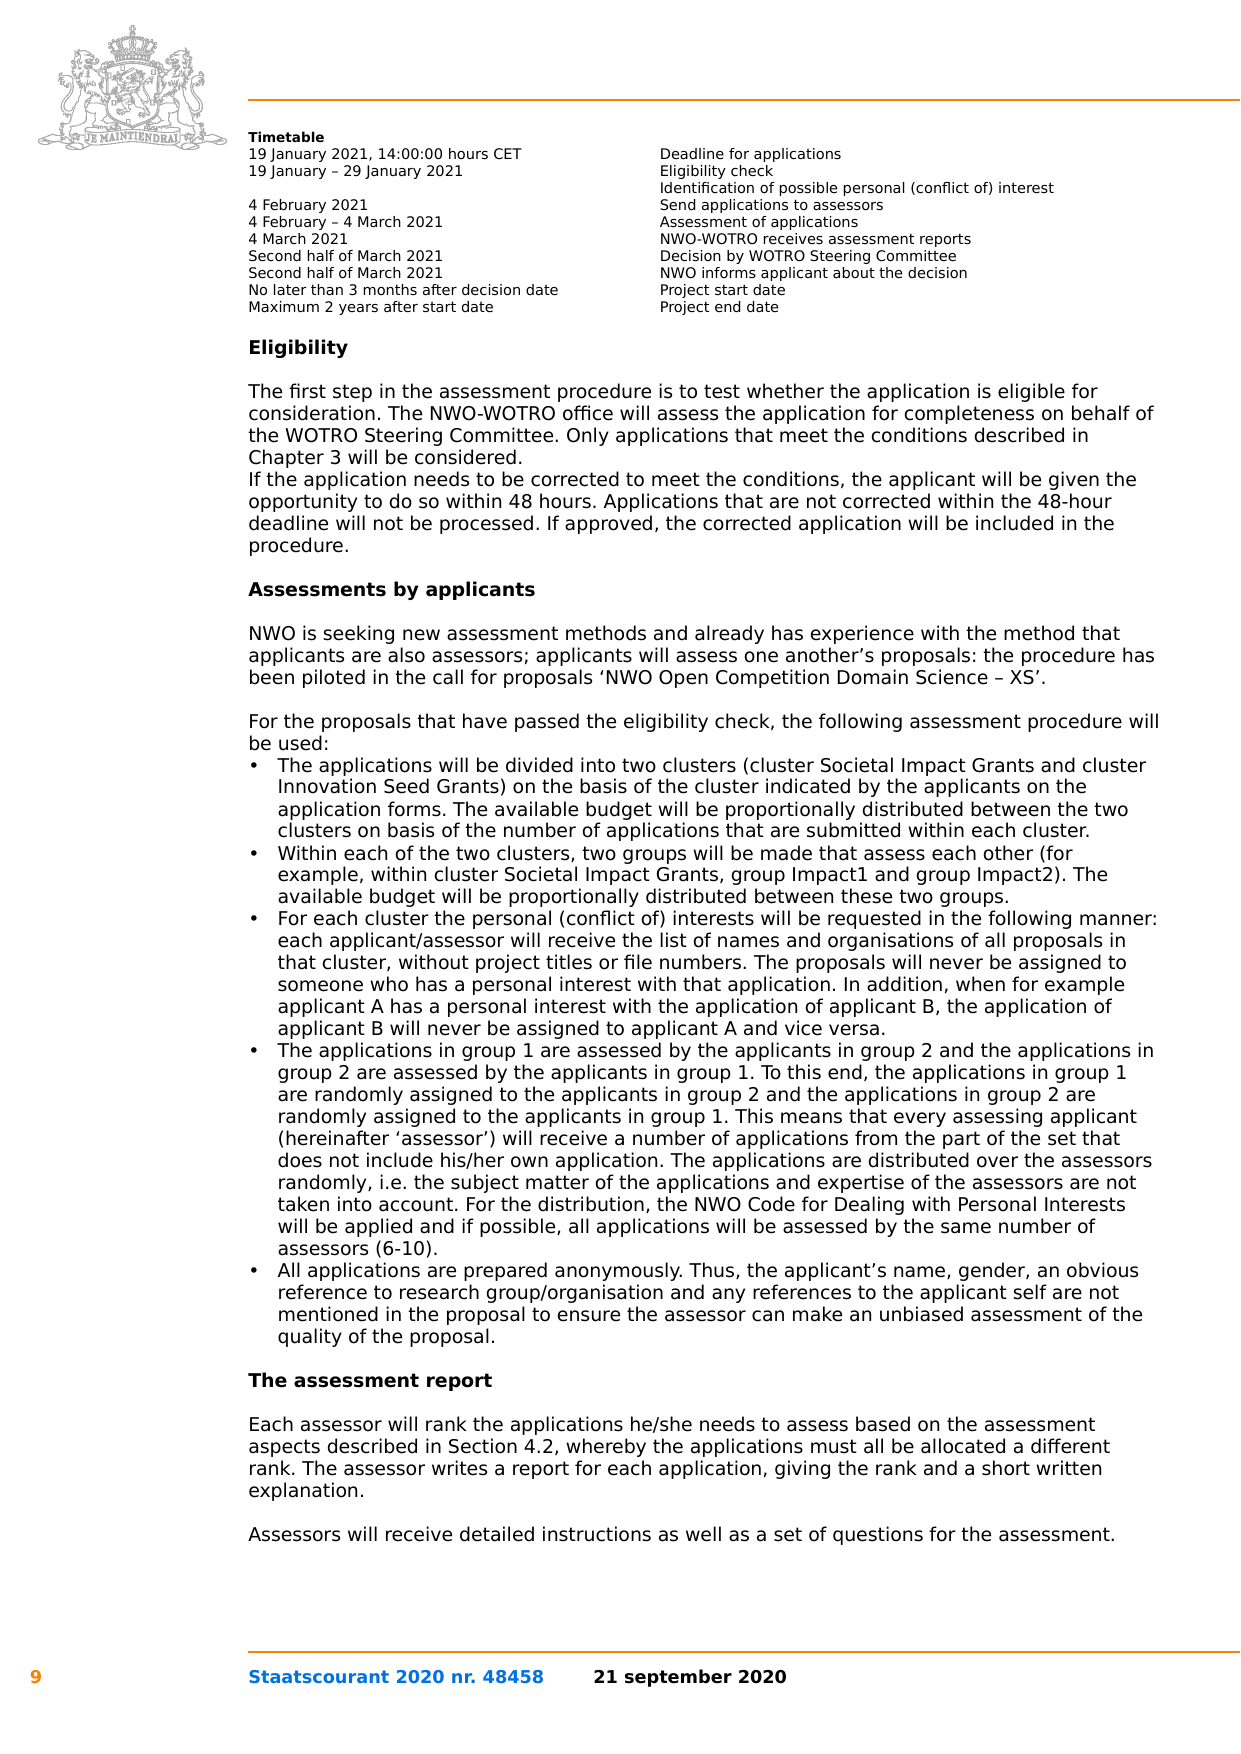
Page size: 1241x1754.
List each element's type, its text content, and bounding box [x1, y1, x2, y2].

table_cell Eligibility check Identification of possible personal (conflict of) interest [654, 163, 1163, 197]
subtitle The assessment report [248, 1370, 1163, 1392]
table_header Timetable [248, 130, 1163, 146]
text • The applications will be divided into two clusters (cluster Societal Impact Grants and cluster Innovation Seed Grants) on the basis of the cluster indicated by the applicants on the application forms. The available budget will be proportionally distributed between the two clusters on basis of the number of applications that are submitted within each cluster. [248, 754, 1163, 842]
table_cell 19 January – 29 January 2021 [248, 163, 653, 197]
picture [38, 25, 227, 150]
table_cell Deadline for applications [654, 146, 1163, 163]
text • The applications in group 1 are assessed by the applicants in group 2 and the applications in group 2 are assessed by the applicants in group 1. To this end, the applications in group 1 are randomly assigned to the applicants in group 2 and the applications in group 2 are randomly assigned to the applicants in group 1. This means that every assessing applicant (hereinafter ‘assessor’) will receive a number of applications from the part of the set that does not include his/her own application. The applications are distributed over the assessors randomly, i.e. the subject matter of the applications and expertise of the assessors are not taken into account. For the distribution, the NWO Code for Dealing with Personal Interests will be applied and if possible, all applications will be assessed by the same number of assessors (6-10). [248, 1040, 1163, 1260]
text For the proposals that have passed the eligibility check, the following assessment procedure will be used: [248, 711, 1163, 754]
table_cell Second half of March 2021 [248, 265, 653, 281]
table_cell NWO-WOTRO receives assessment reports [654, 231, 1163, 247]
table_cell Decision by WOTRO Steering Committee [654, 248, 1163, 264]
table_cell 19 January 2021, 14:00:00 hours CET [248, 146, 653, 163]
table_cell 4 March 2021 [248, 231, 653, 247]
table_cell NWO informs applicant about the decision [654, 265, 1163, 281]
table_cell Maximum 2 years after start date [248, 299, 653, 315]
text If the application needs to be corrected to meet the conditions, the applicant will be given the opportunity to do so within 48 hours. Applications that are not corrected within the 48-hour deadline will not be processed. If approved, the corrected application will be included in the procedure. [248, 469, 1163, 557]
text The first step in the assessment procedure is to test whether the application is eligible for consideration. The NWO-WOTRO office will assess the application for completeness on behalf of the WOTRO Steering Committee. Only applications that meet the conditions described in Chapter 3 will be considered. [248, 381, 1163, 469]
table_cell Send applications to assessors [654, 197, 1163, 213]
text • For each cluster the personal (conflict of) interests will be requested in the following manner: each applicant/assessor will receive the list of names and organisations of all proposals in that cluster, without project titles or file numbers. The proposals will never be assigned to someone who has a personal interest with that application. In addition, when for example applicant A has a personal interest with the application of applicant B, the application of applicant B will never be assigned to applicant A and vice versa. [248, 908, 1163, 1040]
table_cell Project start date [654, 281, 1163, 298]
text • All applications are prepared anonymously. Thus, the applicant’s name, gender, an obvious reference to research group/organisation and any references to the applicant self are not mentioned in the proposal to ensure the assessor can make an unbiased assessment of the quality of the proposal. [248, 1260, 1163, 1348]
table_cell No later than 3 months after decision date [248, 281, 653, 298]
table_cell Project end date [654, 299, 1163, 315]
subtitle Eligibility [248, 337, 1163, 359]
table_cell 4 February 2021 [248, 197, 653, 213]
subtitle Assessments by applicants [248, 579, 1163, 601]
table_cell Assessment of applications [654, 214, 1163, 231]
text • Within each of the two clusters, two groups will be made that assess each other (for example, within cluster Societal Impact Grants, group Impact1 and group Impact2). The available budget will be proportionally distributed between these two groups. [248, 842, 1163, 908]
table_cell 4 February – 4 March 2021 [248, 214, 653, 231]
text Each assessor will rank the applications he/she needs to assess based on the assessment aspects described in Section 4.2, whereby the applications must all be allocated a different rank. The assessor writes a report for each application, giving the rank and a short written explanation. [248, 1414, 1163, 1502]
text NWO is seeking new assessment methods and already has experience with the method that applicants are also assessors; applicants will assess one another’s proposals: the procedure has been piloted in the call for proposals ‘NWO Open Competition Domain Science – XS’. [248, 623, 1163, 689]
text Assessors will receive detailed instructions as well as a set of questions for the assessment. [248, 1523, 1163, 1545]
table_cell Second half of March 2021 [248, 248, 653, 264]
